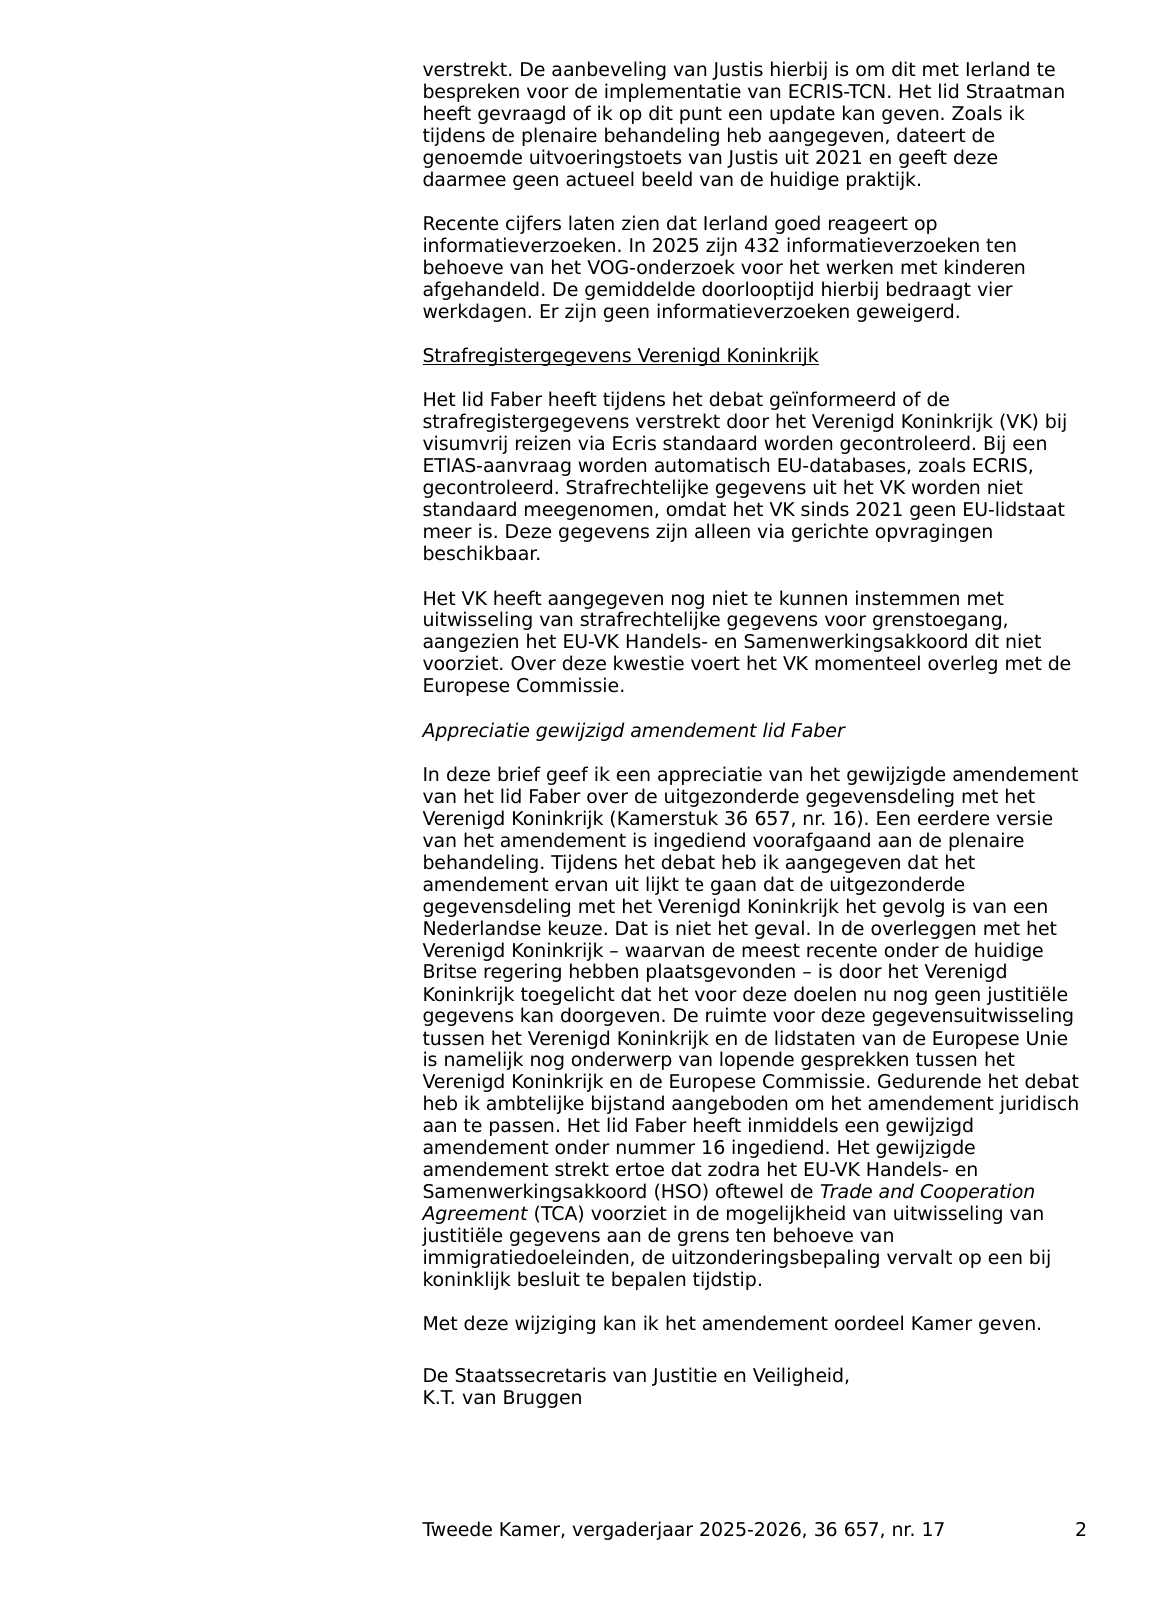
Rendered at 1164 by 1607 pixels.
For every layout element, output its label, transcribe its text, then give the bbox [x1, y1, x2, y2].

text Recente cijfers laten zien dat Ierland goed reageert op informatieverzoeken. In 2025 zijn 432 informatieverzoeken ten behoeve van het VOG-onderzoek voor het werken met kinderen afgehandeld. De gemiddelde doorlooptijd hierbij bedraagt vier werkdagen. Er zijn geen informatieverzoeken geweigerd. [422, 213, 1087, 323]
subtitle Strafregistergegevens Verenigd Koninkrijk [422, 345, 1087, 367]
subtitle Appreciatie gewijzigd amendement lid Faber [422, 719, 1087, 741]
text De Staatssecretaris van Justitie en Veiligheid, K.T. van Bruggen [422, 1365, 1087, 1409]
text Met deze wijziging kan ik het amendement oordeel Kamer geven. [422, 1313, 1087, 1335]
text In deze brief geef ik een appreciatie van het gewijzigde amendement van het lid Faber over de uitgezonderde gegevensdeling met het Verenigd Koninkrijk (Kamerstuk 36 657, nr. 16). Een eerdere versie van het amendement is ingediend voorafgaand aan de plenaire behandeling. Tijdens het debat heb ik aangegeven dat het amendement ervan uit lijkt te gaan dat de uitgezonderde gegevensdeling met het Verenigd Koninkrijk het gevolg is van een Nederlandse keuze. Dat is niet het geval. In de overleggen met het Verenigd Koninkrijk – waarvan de meest recente onder de huidige Britse regering hebben plaatsgevonden – is door het Verenigd Koninkrijk toegelicht dat het voor deze doelen nu nog geen justitiële gegevens kan doorgeven. De ruimte voor deze gegevensuitwisseling tussen het Verenigd Koninkrijk en de lidstaten van de Europese Unie is namelijk nog onderwerp van lopende gesprekken tussen het Verenigd Koninkrijk en de Europese Commissie. Gedurende het debat heb ik ambtelijke bijstand aangeboden om het amendement juridisch aan te passen. Het lid Faber heeft inmiddels een gewijzigd amendement onder nummer 16 ingediend. Het gewijzigde amendement strekt ertoe dat zodra het EU-VK Handels- en Samenwerkingsakkoord (HSO) oftewel de Trade and Cooperation Agreement (TCA) voorziet in de mogelijkheid van uitwisseling van justitiële gegevens aan de grens ten behoeve van immigratiedoeleinden, de uitzonderingsbepaling vervalt op een bij koninklijk besluit te bepalen tijdstip. [422, 764, 1087, 1291]
text verstrekt. De aanbeveling van Justis hierbij is om dit met Ierland te bespreken voor de implementatie van ECRIS-TCN. Het lid Straatman heeft gevraagd of ik op dit punt een update kan geven. Zoals ik tijdens de plenaire behandeling heb aangegeven, dateert de genoemde uitvoeringstoets van Justis uit 2021 en geeft deze daarmee geen actueel beeld van de huidige praktijk. [422, 59, 1087, 191]
text Het VK heeft aangegeven nog niet te kunnen instemmen met uitwisseling van strafrechtelijke gegevens voor grenstoegang, aangezien het EU-VK Handels- en Samenwerkingsakkoord dit niet voorziet. Over deze kwestie voert het VK momenteel overleg met de Europese Commissie. [422, 587, 1087, 697]
text Het lid Faber heeft tijdens het debat geïnformeerd of de strafregistergegevens verstrekt door het Verenigd Koninkrijk (VK) bij visumvrij reizen via Ecris standaard worden gecontroleerd. Bij een ETIAS-aanvraag worden automatisch EU-databases, zoals ECRIS, gecontroleerd. Strafrechtelijke gegevens uit het VK worden niet standaard meegenomen, omdat het VK sinds 2021 geen EU-lidstaat meer is. Deze gegevens zijn alleen via gerichte opvragingen beschikbaar. [422, 389, 1087, 565]
